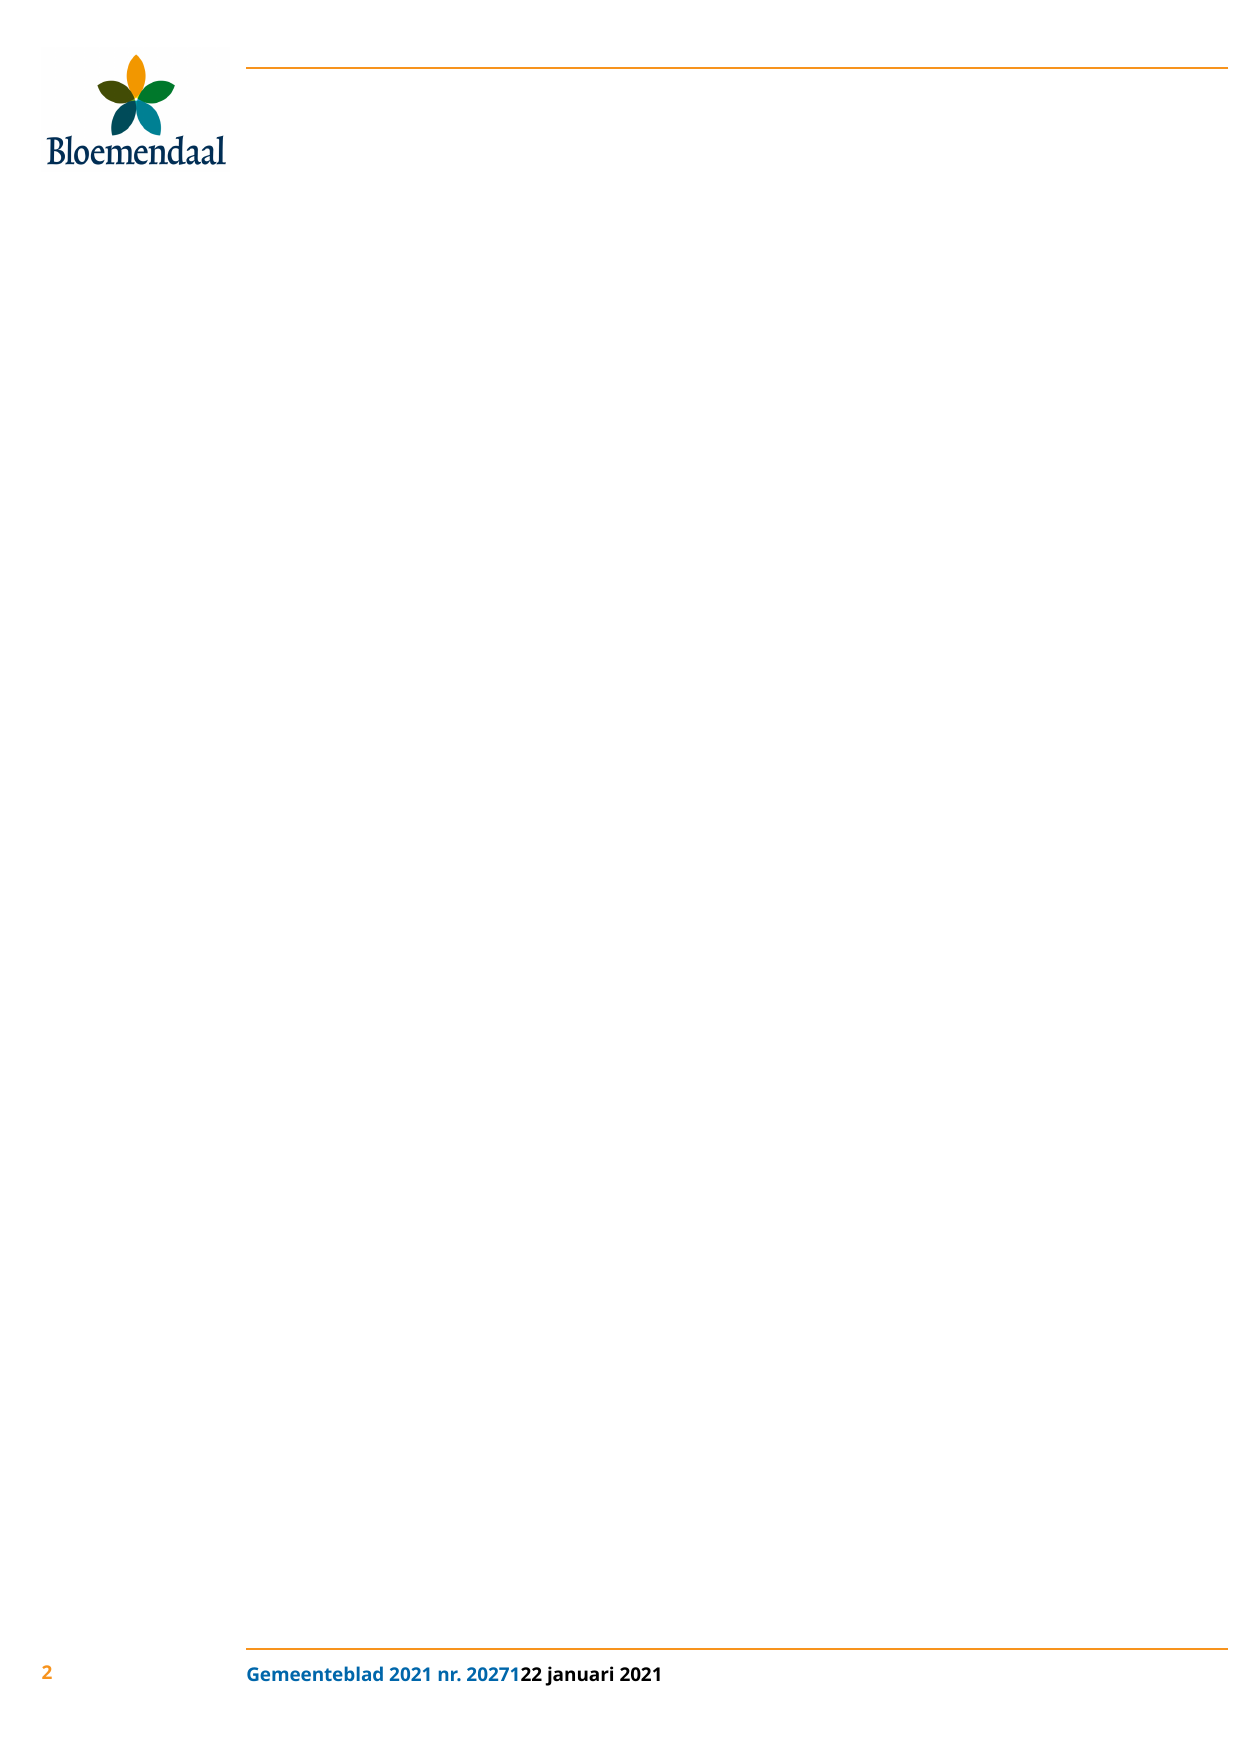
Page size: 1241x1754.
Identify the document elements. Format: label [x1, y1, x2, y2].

picture [41, 47, 231, 172]
